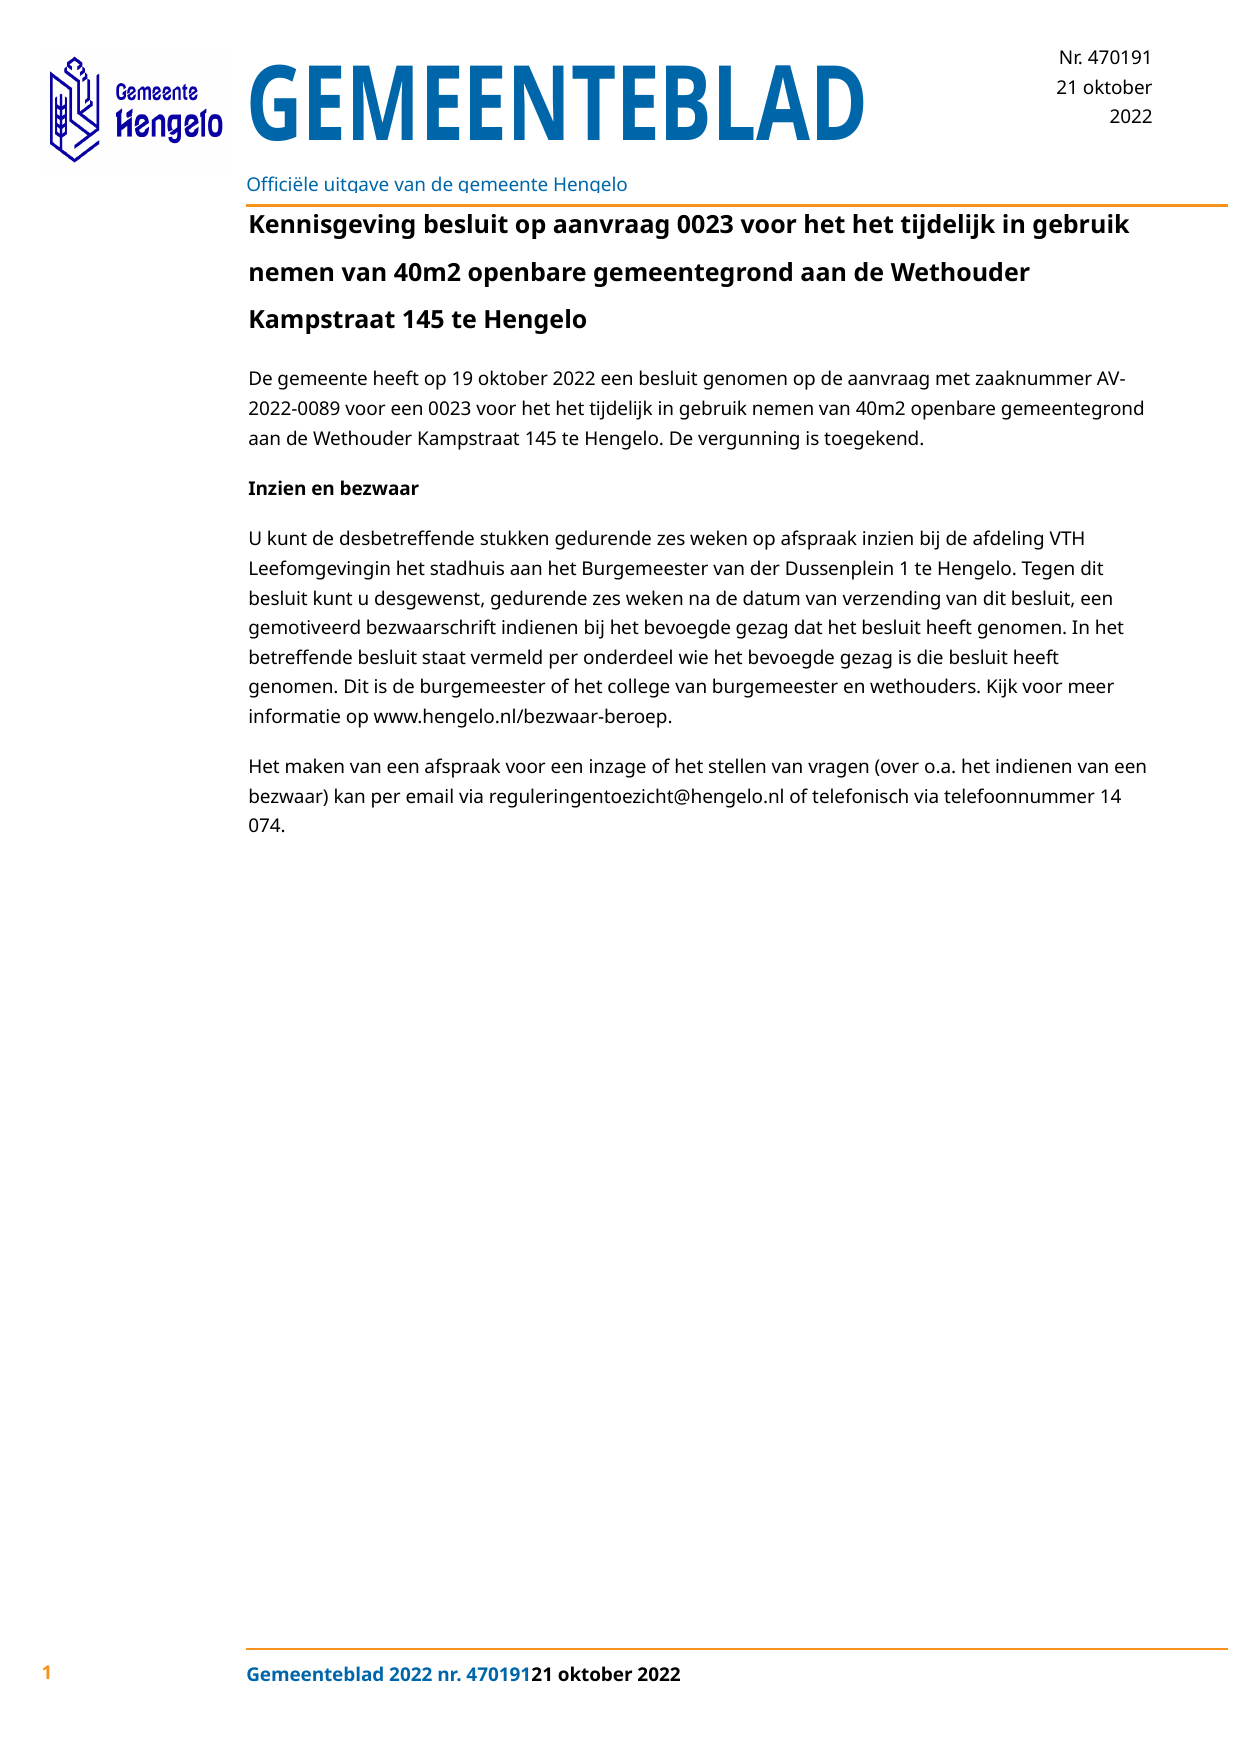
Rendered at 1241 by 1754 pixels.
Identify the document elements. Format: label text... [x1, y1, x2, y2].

picture [41, 47, 231, 172]
text De gemeente heeft op 19 oktober 2022 een besluit genomen op de aanvraag met zaaknummer AV-2022-0089 voor een 0023 voor het het tijdelijk in gebruik nemen van 40m2 openbare gemeentegrond aan de Wethouder Kampstraat 145 te Hengelo. De vergunning is toegekend. [248, 366, 1152, 450]
text Kennisgeving besluit op aanvraag 0023 voor het het tijdelijk in gebruik nemen van 40m2 openbare gemeentegrond aan de Wethouder Kampstraat 145 te Hengelo [248, 207, 1152, 336]
text U kunt de desbetreffende stukken gedurende zes weken op afspraak inzien bij de afdeling VTH Leefomgevingin het stadhuis aan het Burgemeester van der Dussenplein 1 te Hengelo. Tegen dit besluit kunt u desgewenst, gedurende zes weken na de datum van verzending van dit besluit, een gemotiveerd bezwaarschrift indienen bij het bevoegde gezag dat het besluit heeft genomen. In het betreffende besluit staat vermeld per onderdeel wie het bevoegde gezag is die besluit heeft genomen. Dit is de burgemeester of het college van burgemeester en wethouders. Kijk voor meer informatie op www.hengelo.nl/bezwaar-beroep. [248, 526, 1152, 729]
text Het maken van een afspraak voor een inzage of het stellen van vragen (over o.a. het indienen van een bezwaar) kan per email via reguleringentoezicht@hengelo.nl of telefonisch via telefoonnummer 14 074. [248, 753, 1152, 838]
text Inzien en bezwaar [248, 475, 1152, 501]
